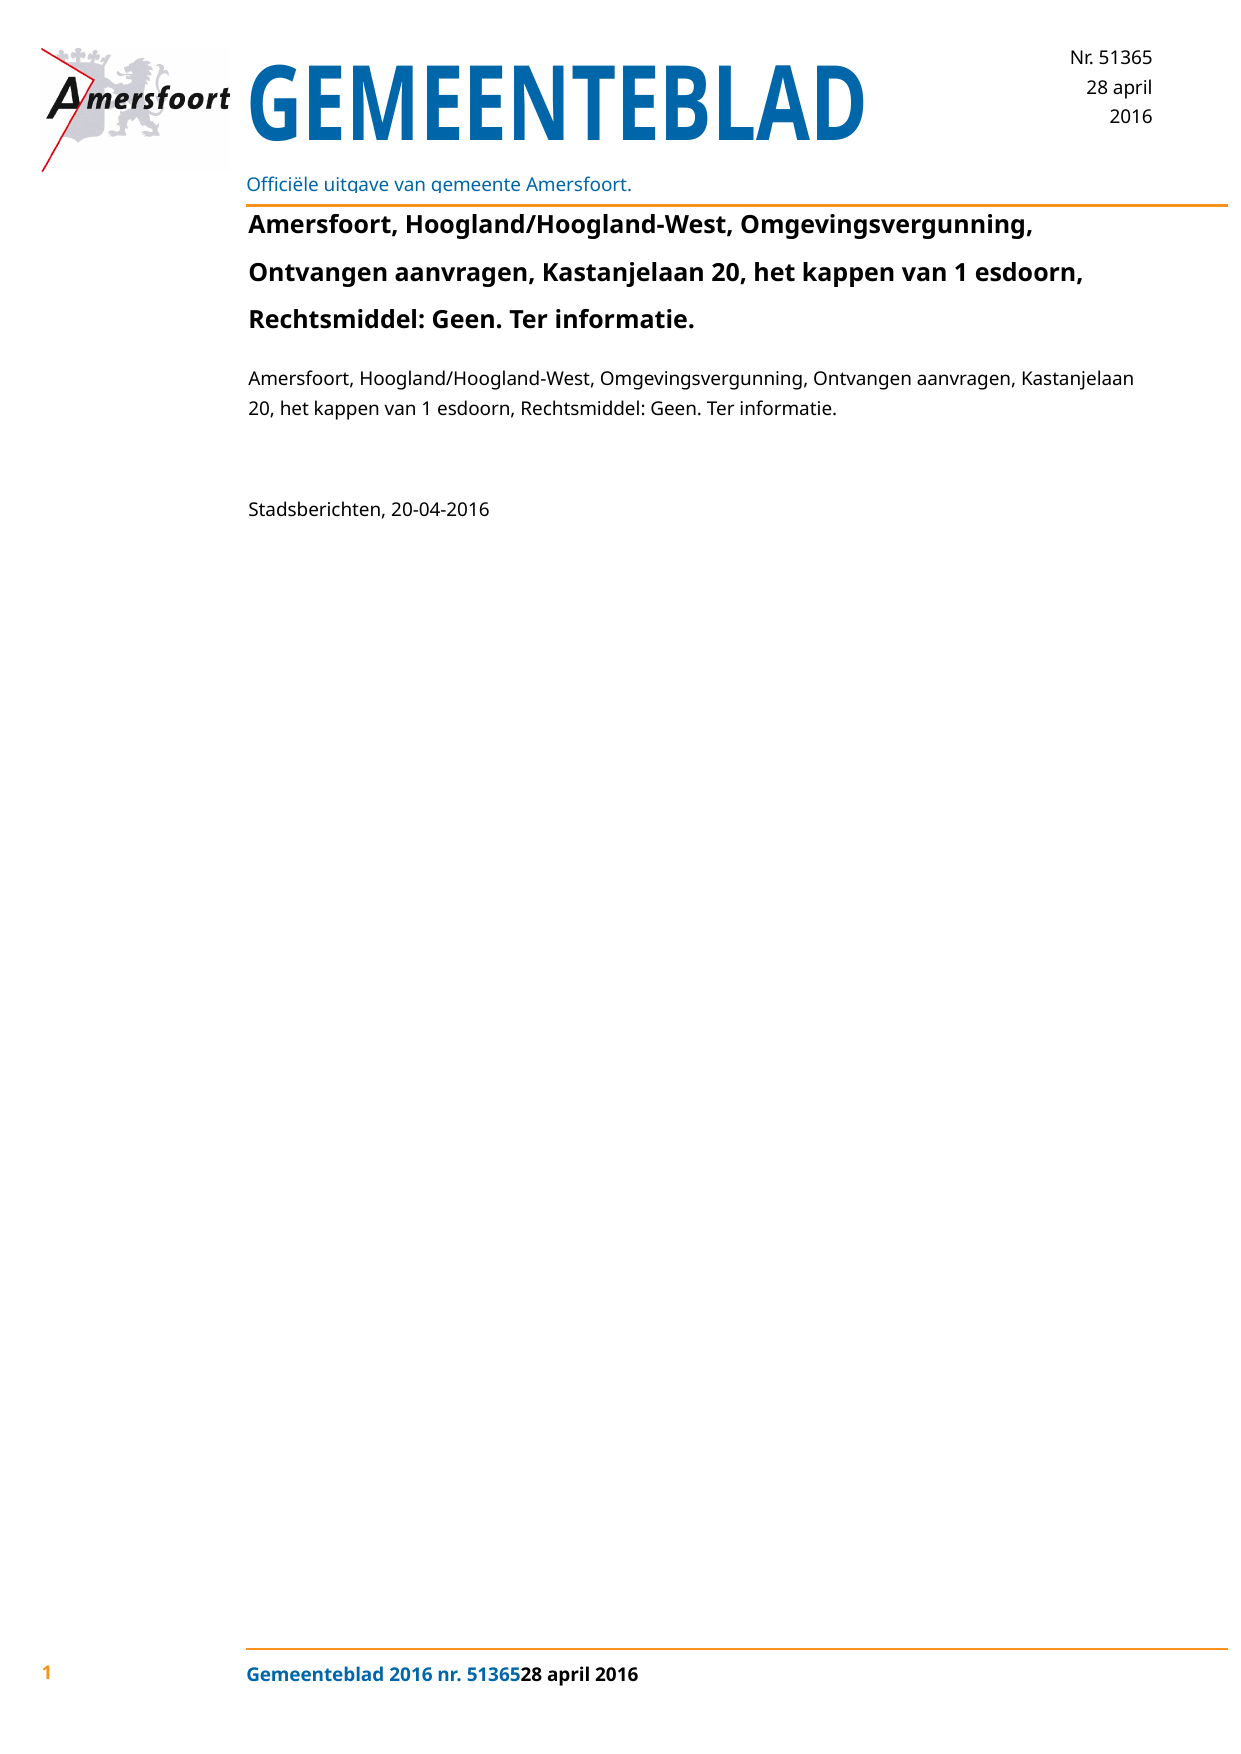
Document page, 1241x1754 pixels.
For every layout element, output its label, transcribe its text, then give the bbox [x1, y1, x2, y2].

text Stadsberichten, 20-04-2016 [248, 496, 1152, 522]
picture [41, 47, 231, 172]
text Amersfoort, Hoogland/Hoogland-West, Omgevingsvergunning, Ontvangen aanvragen, Kastanjelaan 20, het kappen van 1 esdoorn, Rechtsmiddel: Geen. Ter informatie. [248, 366, 1152, 421]
text Amersfoort, Hoogland/Hoogland-West, Omgevingsvergunning, Ontvangen aanvragen, Kastanjelaan 20, het kappen van 1 esdoorn, Rechtsmiddel: Geen. Ter informatie. [248, 207, 1152, 336]
